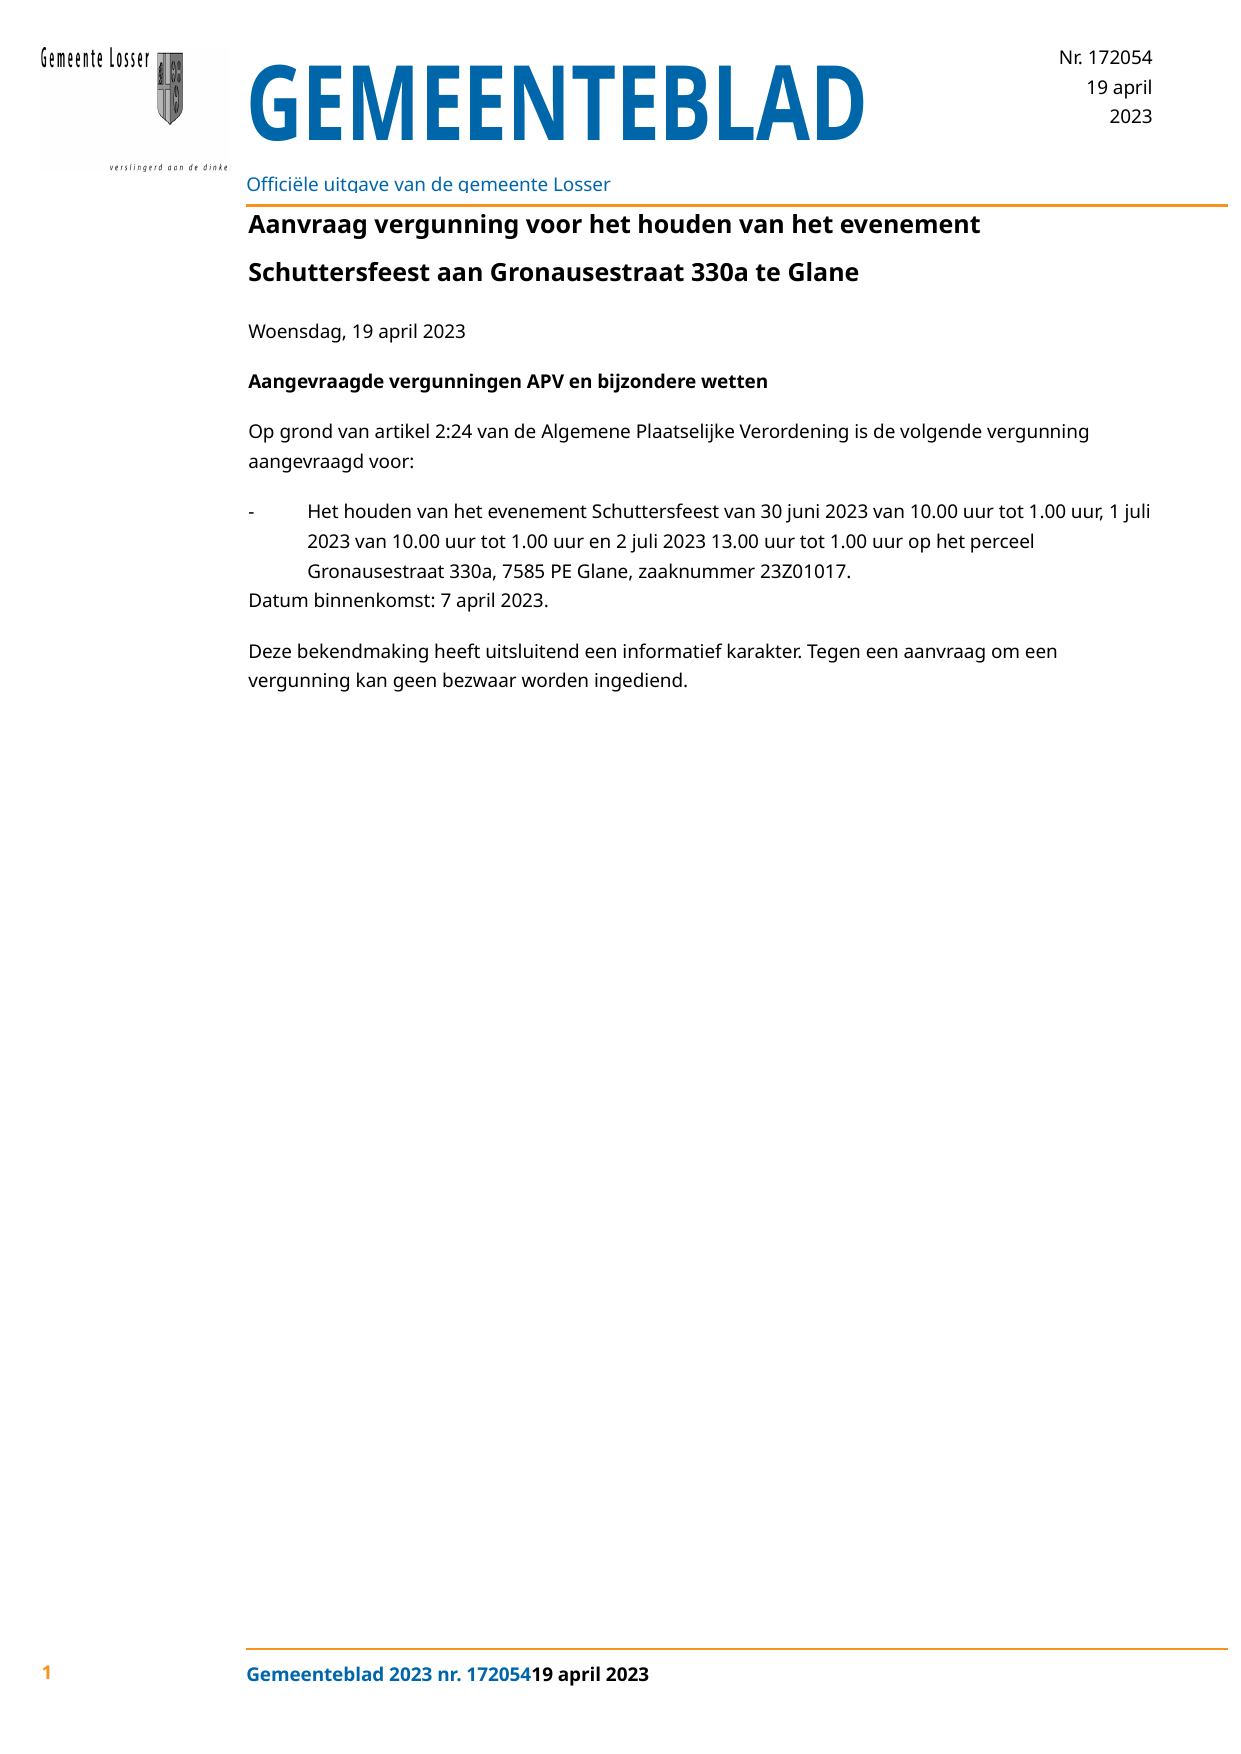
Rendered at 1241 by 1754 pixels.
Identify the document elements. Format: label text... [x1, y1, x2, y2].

text Op grond van artikel 2:24 van de Algemene Plaatselijke Verordening is de volgende vergunning aangevraagd voor: [248, 419, 1152, 474]
text Aanvraag vergunning voor het houden van het evenement Schuttersfeest aan Gronausestraat 330a te Glane [248, 207, 1152, 288]
text Datum binnenkomst: 7 april 2023. [248, 587, 1152, 613]
text Deze bekendmaking heeft uitsluitend een informatief karakter. Tegen een aanvraag om een vergunning kan geen bezwaar worden ingediend. [248, 638, 1152, 693]
text Woensdag, 19 april 2023 [248, 318, 1152, 344]
list Het houden van het evenement Schuttersfeest van 30 juni 2023 van 10.00 uur tot 1.00 uur, 1 juli 2023 van 10.00 uur tot 1.00 uur en 2 juli 2023 13.00 uur tot 1.00 uur op het perceel Gronausestraat 330a, 7585 PE Glane, zaaknummer 23Z01017. [248, 499, 1152, 584]
text Aangevraagde vergunningen APV en bijzondere wetten [248, 368, 1152, 394]
picture [41, 47, 231, 172]
